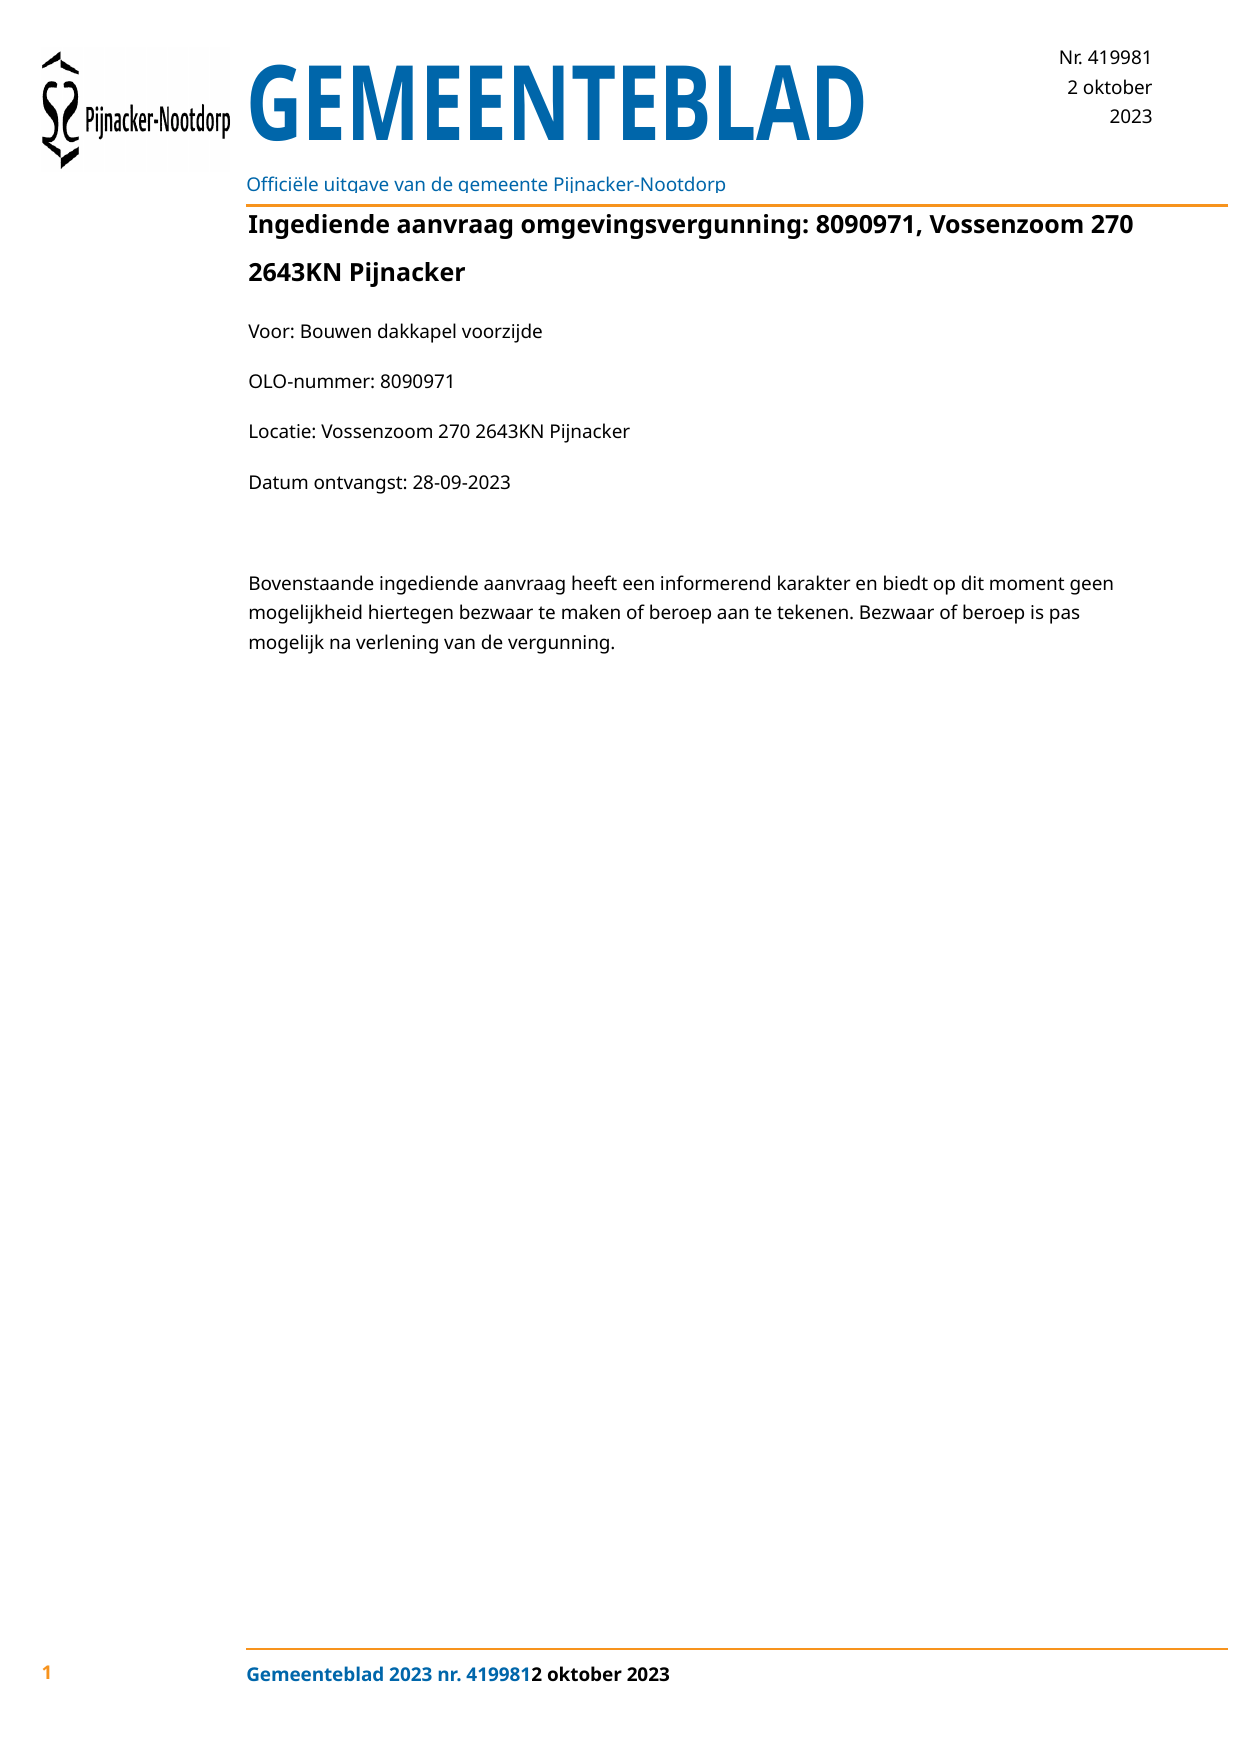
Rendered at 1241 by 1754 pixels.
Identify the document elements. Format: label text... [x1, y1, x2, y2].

text Datum ontvangst: 28-09-2023 [248, 469, 1152, 495]
text OLO-nummer: 8090971 [248, 368, 1152, 394]
picture [41, 47, 231, 172]
text Locatie: Vossenzoom 270 2643KN Pijnacker [248, 419, 1152, 444]
text Ingediende aanvraag omgevingsvergunning: 8090971, Vossenzoom 270 2643KN Pijnacker [248, 207, 1152, 288]
text Voor: Bouwen dakkapel voorzijde [248, 318, 1152, 344]
text Bovenstaande ingediende aanvraag heeft een informerend karakter en biedt op dit moment geen mogelijkheid hiertegen bezwaar te maken of beroep aan te tekenen. Bezwaar of beroep is pas mogelijk na verlening van de vergunning. [248, 570, 1152, 655]
